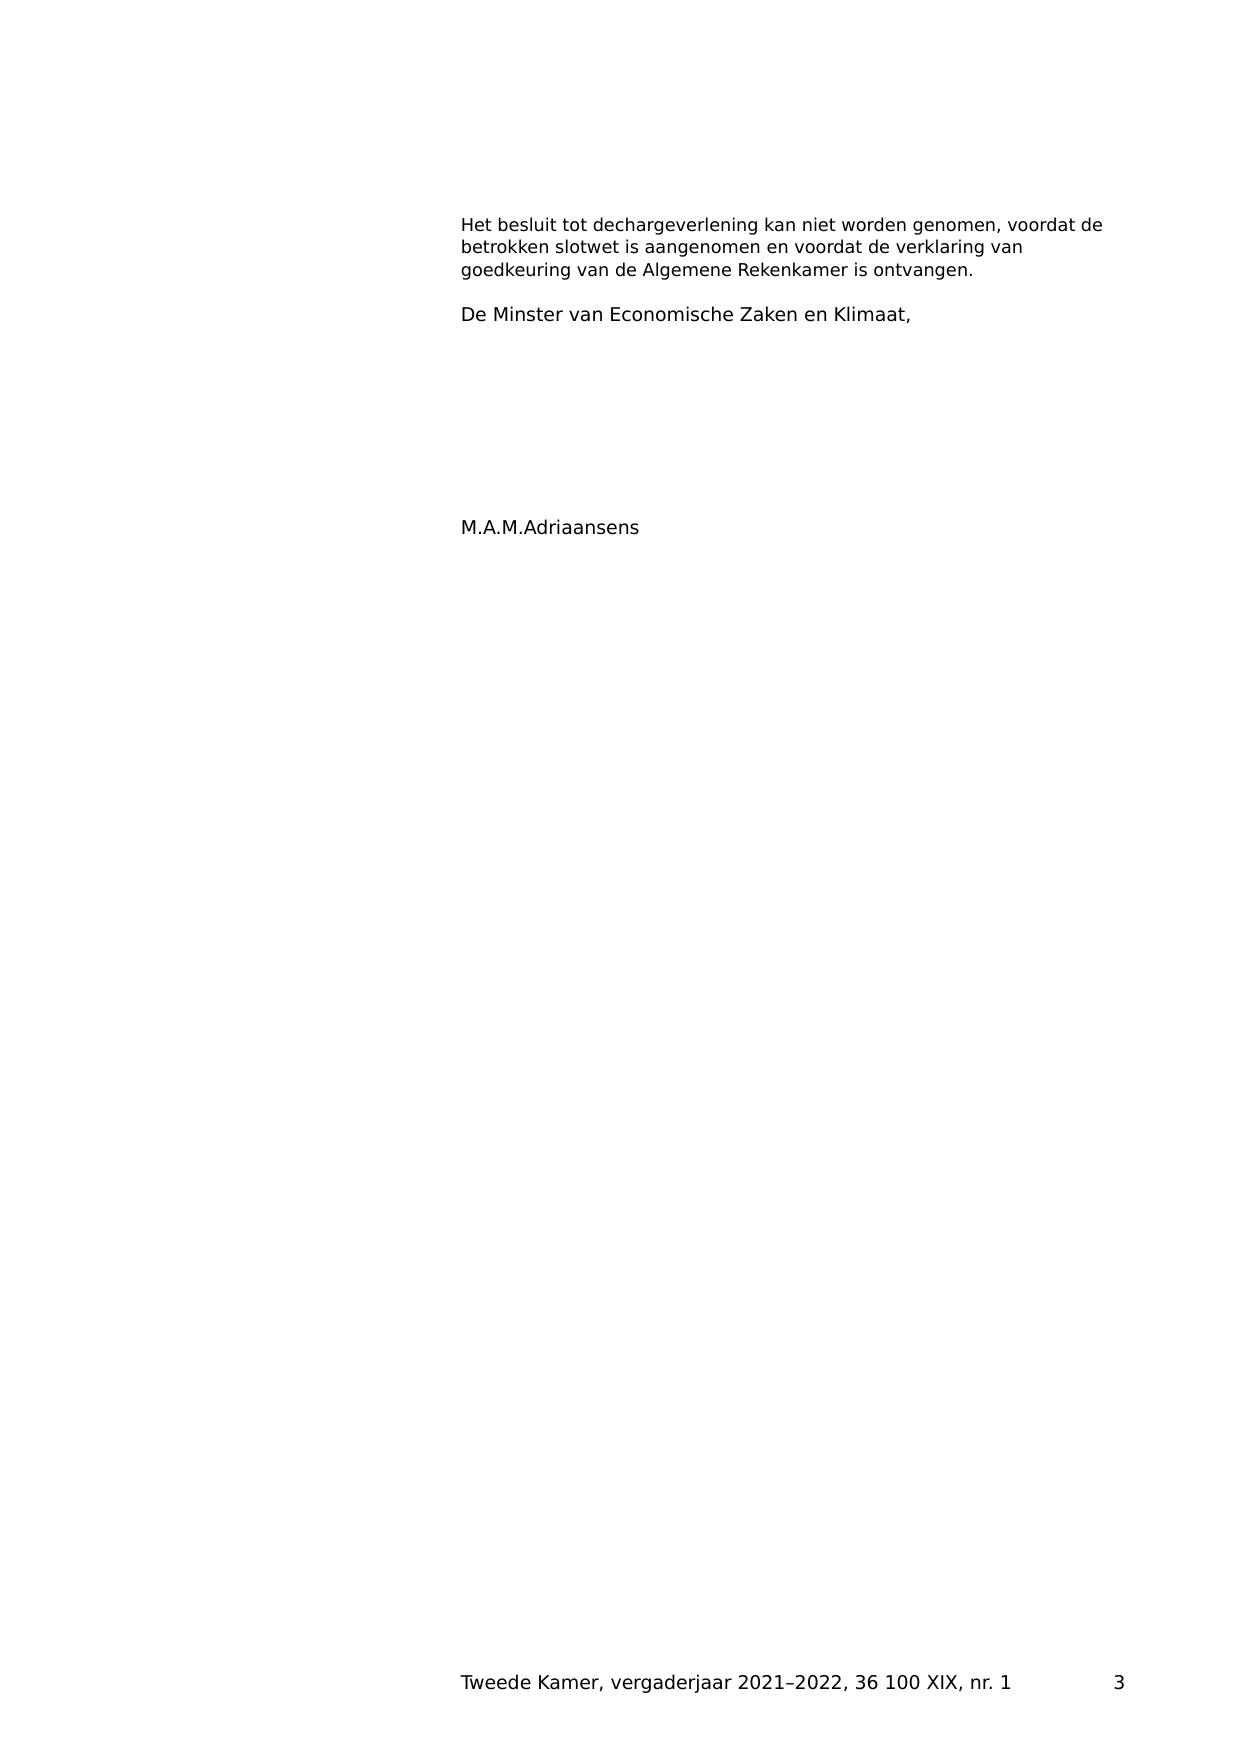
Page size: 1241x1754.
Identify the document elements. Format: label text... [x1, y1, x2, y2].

text Het besluit tot dechargeverlening kan niet worden genomen, voordat de betrokken slotwet is aangenomen en voordat de verklaring van goedkeuring van de Algemene Rekenkamer is ontvangen. [461, 213, 1125, 281]
text De Minster van Economische Zaken en Klimaat, [461, 304, 1125, 326]
text M.A.M.Adriaansens [461, 517, 1125, 539]
